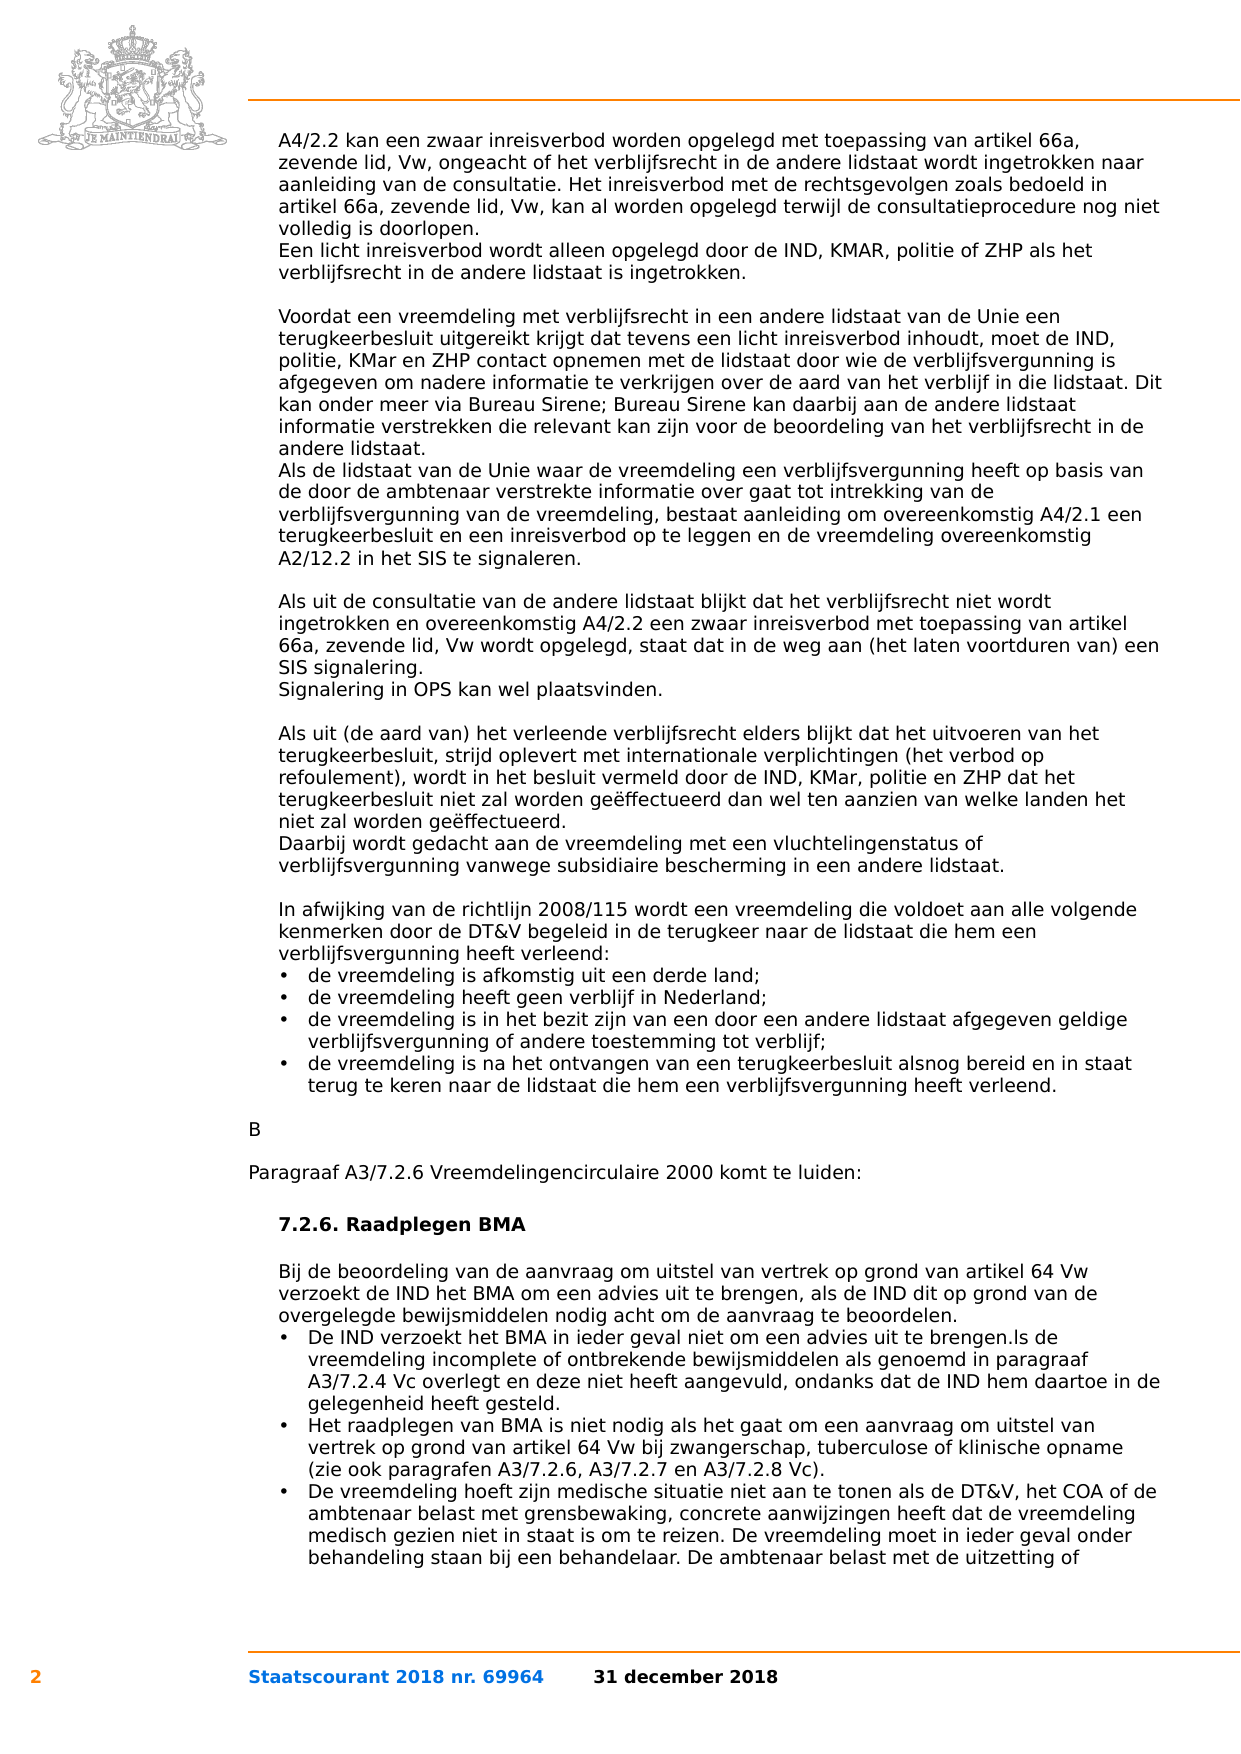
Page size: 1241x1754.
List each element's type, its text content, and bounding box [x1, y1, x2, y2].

text Bij de beoordeling van de aanvraag om uitstel van vertrek op grond van artikel 64 Vw verzoekt de IND het BMA om een advies uit te brengen, als de IND dit op grond van de overgelegde bewijsmiddelen nodig acht om de aanvraag te beoordelen. [278, 1261, 1163, 1327]
text • de vreemdeling is afkomstig uit een derde land; [278, 965, 1163, 987]
text • De vreemdeling hoeft zijn medische situatie niet aan te tonen als de DT&V, het COA of de ambtenaar belast met grensbewaking, concrete aanwijzingen heeft dat de vreemdeling medisch gezien niet in staat is om te reizen. De vreemdeling moet in ieder geval onder behandeling staan bij een behandelaar. De ambtenaar belast met de uitzetting of [278, 1481, 1163, 1569]
text • de vreemdeling heeft geen verblijf in Nederland; [278, 987, 1163, 1009]
text Voordat een vreemdeling met verblijfsrecht in een andere lidstaat van de Unie een terugkeerbesluit uitgereikt krijgt dat tevens een licht inreisverbod inhoudt, moet de IND, politie, KMar en ZHP contact opnemen met de lidstaat door wie de verblijfsvergunning is afgegeven om nadere informatie te verkrijgen over de aard van het verblijf in die lidstaat. Dit kan onder meer via Bureau Sirene; Bureau Sirene kan daarbij aan de andere lidstaat informatie verstrekken die relevant kan zijn voor de beoordeling van het verblijfsrecht in de andere lidstaat. [278, 306, 1163, 459]
text A4/2.2 kan een zwaar inreisverbod worden opgelegd met toepassing van artikel 66a, zevende lid, Vw, ongeacht of het verblijfsrecht in de andere lidstaat wordt ingetrokken naar aanleiding van de consultatie. Het inreisverbod met de rechtsgevolgen zoals bedoeld in artikel 66a, zevende lid, Vw, kan al worden opgelegd terwijl de consultatieprocedure nog niet volledig is doorlopen. [278, 130, 1163, 240]
text Daarbij wordt gedacht aan de vreemdeling met een vluchtelingenstatus of verblijfsvergunning vanwege subsidiaire bescherming in een andere lidstaat. [278, 833, 1163, 877]
text Als de lidstaat van de Unie waar de vreemdeling een verblijfsvergunning heeft op basis van de door de ambtenaar verstrekte informatie over gaat tot intrekking van de verblijfsvergunning van de vreemdeling, bestaat aanleiding om overeenkomstig A4/2.1 een terugkeerbesluit en een inreisverbod op te leggen en de vreemdeling overeenkomstig A2/12.2 in het SIS te signaleren. [278, 459, 1163, 569]
text Als uit de consultatie van de andere lidstaat blijkt dat het verblijfsrecht niet wordt ingetrokken en overeenkomstig A4/2.2 een zwaar inreisverbod met toepassing van artikel 66a, zevende lid, Vw wordt opgelegd, staat dat in de weg aan (het laten voortduren van) een SIS signalering. [278, 591, 1163, 679]
text Signalering in OPS kan wel plaatsvinden. [278, 679, 1163, 701]
text • de vreemdeling is na het ontvangen van een terugkeerbesluit alsnog bereid en in staat terug te keren naar de lidstaat die hem een verblijfsvergunning heeft verleend. [278, 1053, 1163, 1097]
subtitle 7.2.6. Raadplegen BMA [278, 1214, 1163, 1236]
text • Het raadplegen van BMA is niet nodig als het gaat om een aanvraag om uitstel van vertrek op grond van artikel 64 Vw bij zwangerschap, tuberculose of klinische opname (zie ook paragrafen A3/7.2.6, A3/7.2.7 en A3/7.2.8 Vc). [278, 1415, 1163, 1481]
text B [248, 1118, 1163, 1140]
picture [38, 25, 227, 150]
text In afwijking van de richtlijn 2008/115 wordt een vreemdeling die voldoet aan alle volgende kenmerken door de DT&V begeleid in de terugkeer naar de lidstaat die hem een verblijfsvergunning heeft verleend: [278, 899, 1163, 965]
text Een licht inreisverbod wordt alleen opgelegd door de IND, KMAR, politie of ZHP als het verblijfsrecht in de andere lidstaat is ingetrokken. [278, 240, 1163, 284]
text • De IND verzoekt het BMA in ieder geval niet om een advies uit te brengen.ls de vreemdeling incomplete of ontbrekende bewijsmiddelen als genoemd in paragraaf A3/7.2.4 Vc overlegt en deze niet heeft aangevuld, ondanks dat de IND hem daartoe in de gelegenheid heeft gesteld. [278, 1327, 1163, 1415]
text • de vreemdeling is in het bezit zijn van een door een andere lidstaat afgegeven geldige verblijfsvergunning of andere toestemming tot verblijf; [278, 1009, 1163, 1053]
text Als uit (de aard van) het verleende verblijfsrecht elders blijkt dat het uitvoeren van het terugkeerbesluit, strijd oplevert met internationale verplichtingen (het verbod op refoulement), wordt in het besluit vermeld door de IND, KMar, politie en ZHP dat het terugkeerbesluit niet zal worden geëffectueerd dan wel ten aanzien van welke landen het niet zal worden geëffectueerd. [278, 723, 1163, 833]
text Paragraaf A3/7.2.6 Vreemdelingencirculaire 2000 komt te luiden: [248, 1162, 1163, 1184]
